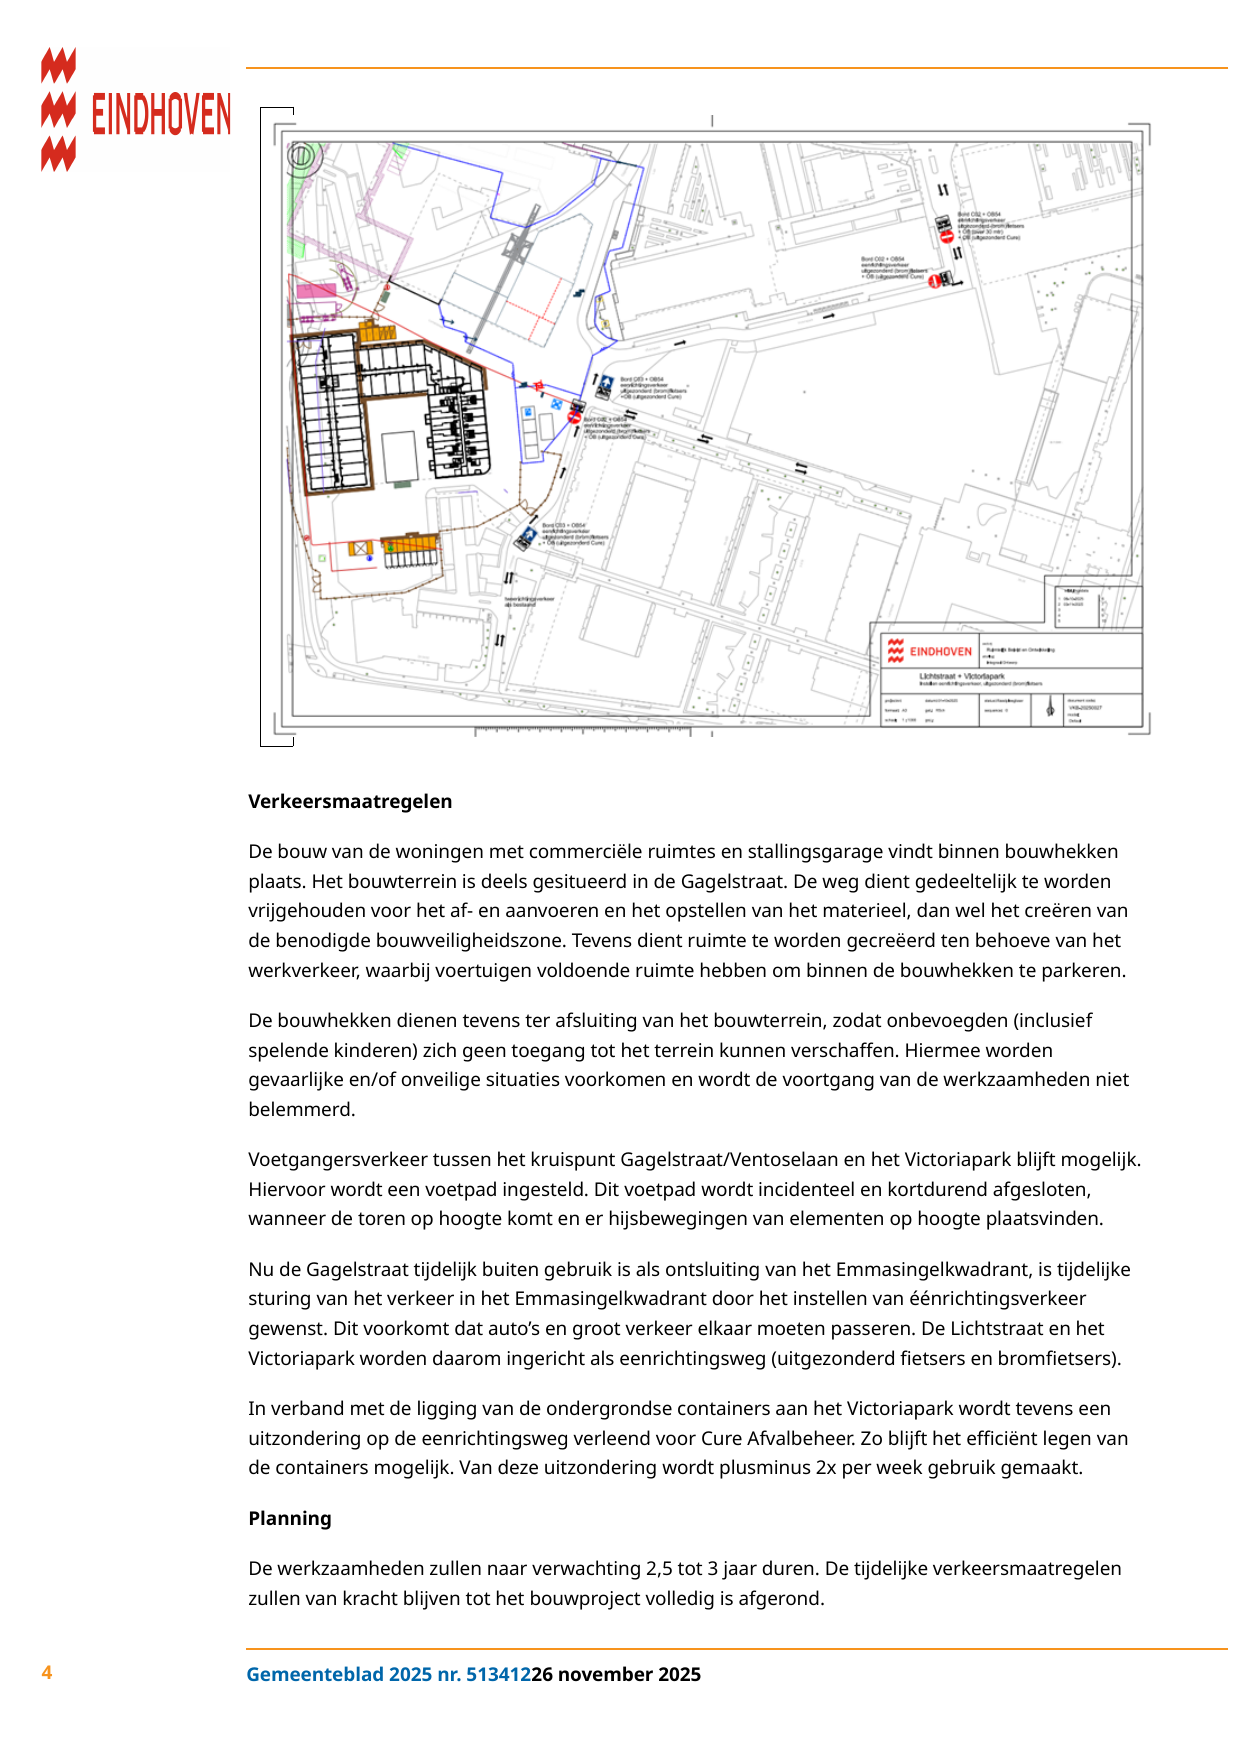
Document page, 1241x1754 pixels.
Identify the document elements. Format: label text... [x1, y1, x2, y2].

text Nu de Gagelstraat tijdelijk buiten gebruik is als ontsluiting van het Emmasingelkwadrant, is tijdelijke sturing van het verkeer in het Emmasingelkwadrant door het instellen van éénrichtingsverkeer gewenst. Dit voorkomt dat auto’s en groot verkeer elkaar moeten passeren. De Lichtstraat en het Victoriapark worden daarom ingericht als eenrichtingsweg (uitgezonderd fietsers en bromfietsers). [248, 1256, 1152, 1370]
text In verband met de ligging van de ondergrondse containers aan het Victoriapark wordt tevens een uitzondering op de eenrichtingsweg verleend voor Cure Afvalbeheer. Zo blijft het efficiënt legen van de containers mogelijk. Van deze uitzondering wordt plusminus 2x per week gebruik gemaakt. [248, 1395, 1152, 1480]
text Planning [248, 1505, 1152, 1530]
text Voetgangersverkeer tussen het kruispunt Gagelstraat/Ventoselaan en het Victoriapark blijft mogelijk. Hiervoor wordt een voetpad ingesteld. Dit voetpad wordt incidenteel en kortdurend afgesloten, wanneer de toren op hoogte komt en er hijsbewegingen van elementen op hoogte plaatsvinden. [248, 1146, 1152, 1231]
text De bouwhekken dienen tevens ter afsluiting van het bouwterrein, zodat onbevoegden (inclusief spelende kinderen) zich geen toegang tot het terrein kunnen verschaffen. Hiermee worden gevaarlijke en/of onveilige situaties voorkomen en wordt de voortgang van de werkzaamheden niet belemmerd. [248, 1007, 1152, 1122]
text Verkeersmaatregelen [248, 788, 1152, 814]
text De bouw van de woningen met commerciële ruimtes en stallingsgarage vindt binnen bouwhekken plaats. Het bouwterrein is deels gesitueerd in de Gagelstraat. De weg dient gedeeltelijk te worden vrijgehouden voor het af- en aanvoeren en het opstellen van het materieel, dan wel het creëren van de benodigde bouwveiligheidszone. Tevens dient ruimte te worden gecreëerd ten behoeve van het werkverkeer, waarbij voertuigen voldoende ruimte hebben om binnen de bouwhekken te parkeren. [248, 838, 1152, 982]
picture [41, 47, 231, 172]
picture [268, 115, 1155, 737]
text De werkzaamheden zullen naar verwachting 2,5 tot 3 jaar duren. De tijdelijke verkeersmaatregelen zullen van kracht blijven tot het bouwproject volledig is afgerond. [248, 1555, 1152, 1610]
